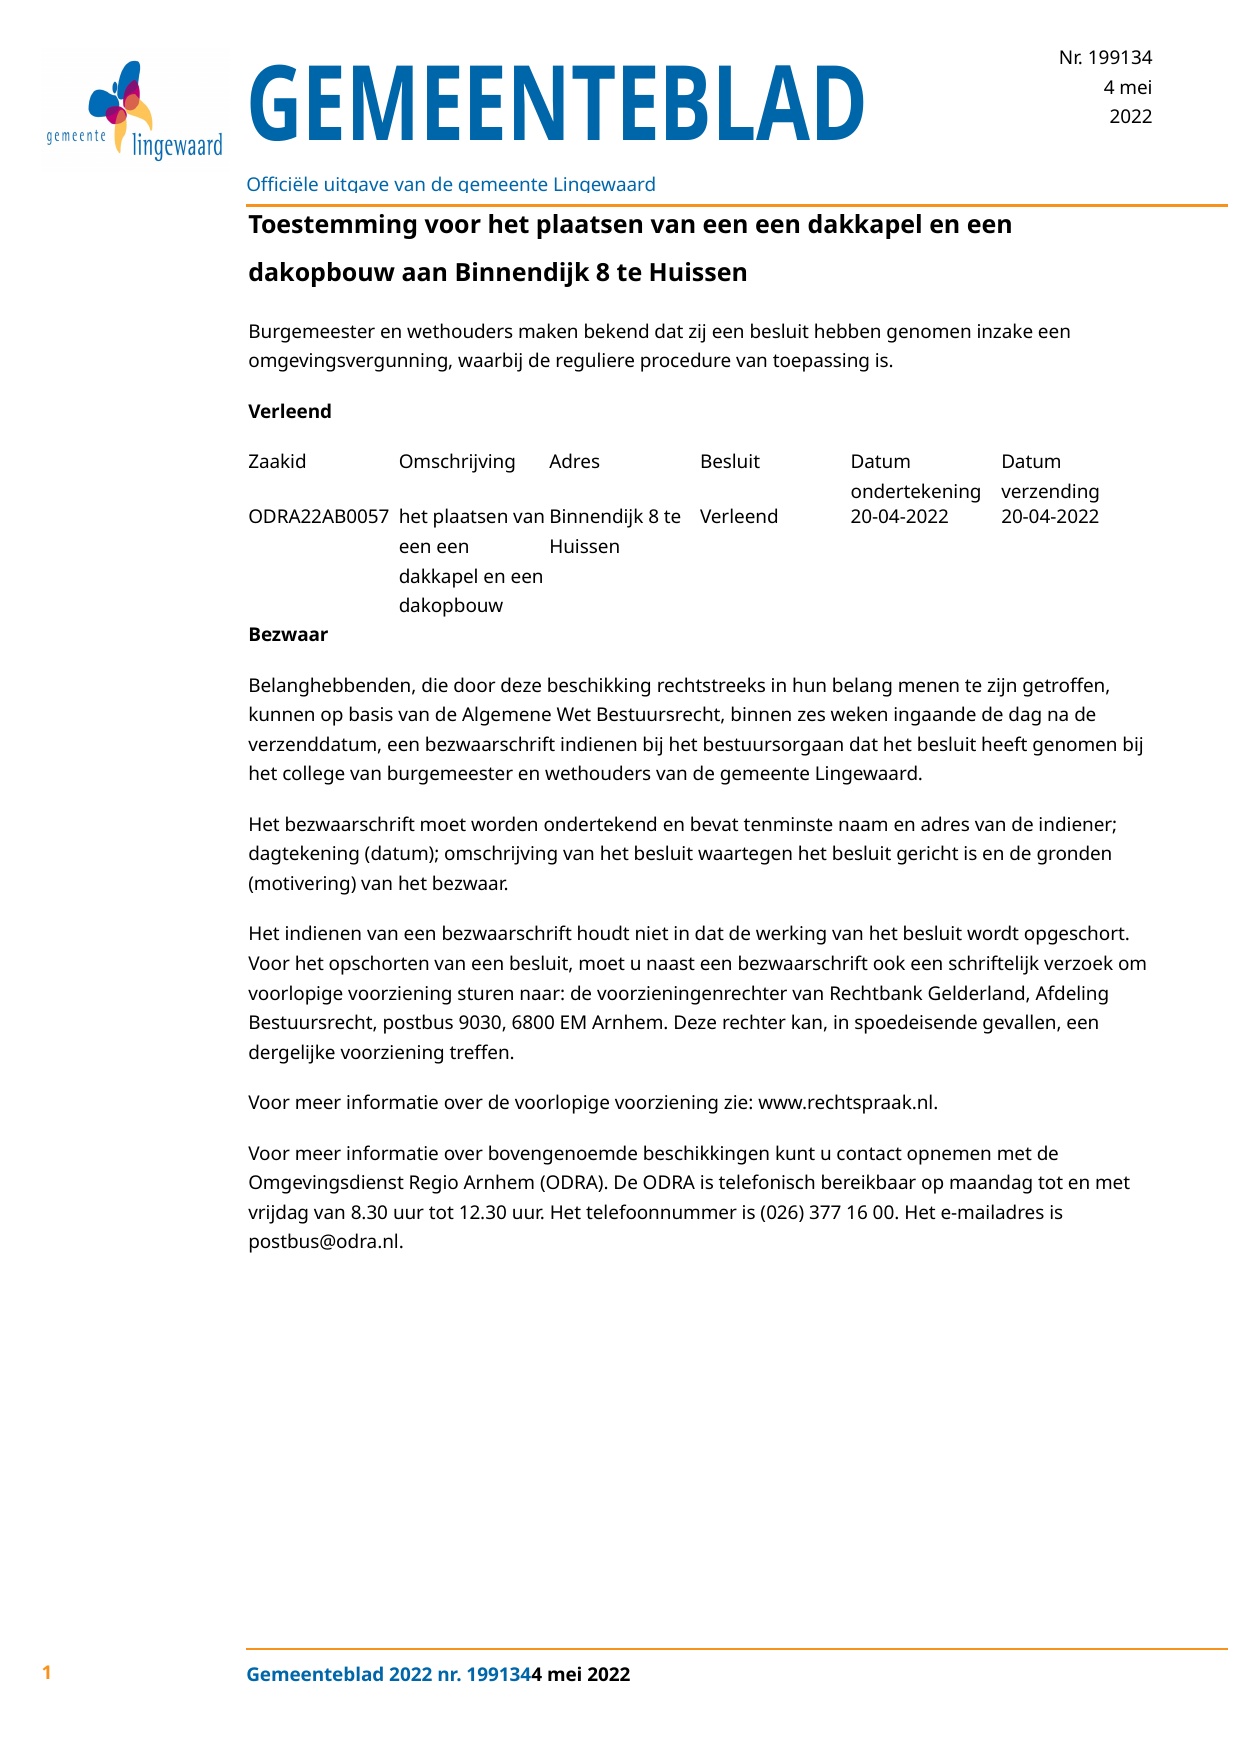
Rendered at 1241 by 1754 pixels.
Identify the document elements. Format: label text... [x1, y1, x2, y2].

text Het indienen van een bezwaarschrift houdt niet in dat de werking van het besluit wordt opgeschort. Voor het opschorten van een besluit, moet u naast een bezwaarschrift ook een schriftelijk verzoek om voorlopige voorziening sturen naar: de voorzieningenrechter van Rechtbank Gelderland, Afdeling Bestuursrecht, postbus 9030, 6800 EM Arnhem. Deze rechter kan, in spoedeisende gevallen, een dergelijke voorziening treffen. [248, 921, 1152, 1065]
table_cell het plaatsen van een een dakkapel en een dakopbouw [399, 504, 549, 618]
text Bezwaar [248, 621, 1152, 647]
table_header Besluit [700, 449, 850, 504]
text Verleend [248, 398, 1152, 424]
text Voor meer informatie over de voorlopige voorziening zie: www.rechtspraak.nl. [248, 1089, 1152, 1115]
table_cell 20-04-2022 [1001, 504, 1152, 618]
table_header Omschrijving [399, 449, 549, 504]
table_header Zaakid [248, 449, 398, 504]
table_header Datum verzending [1001, 449, 1152, 504]
text Belanghebbenden, die door deze beschikking rechtstreeks in hun belang menen te zijn getroffen, kunnen op basis van de Algemene Wet Bestuursrecht, binnen zes weken ingaande de dag na de verzenddatum, een bezwaarschrift indienen bij het bestuursorgaan dat het besluit heeft genomen bij het college van burgemeester en wethouders van de gemeente Lingewaard. [248, 672, 1152, 786]
table_cell Binnendijk 8 te Huissen [549, 504, 700, 618]
table_cell ODRA22AB0057 [248, 504, 398, 618]
text Toestemming voor het plaatsen van een een dakkapel en een dakopbouw aan Binnendijk 8 te Huissen [248, 207, 1152, 288]
text Het bezwaarschrift moet worden ondertekend en bevat tenminste naam en adres van de indiener; dagtekening (datum); omschrijving van het besluit waartegen het besluit gericht is en de gronden (motivering) van het bezwaar. [248, 811, 1152, 896]
text Burgemeester en wethouders maken bekend dat zij een besluit hebben genomen inzake een omgevingsvergunning, waarbij de reguliere procedure van toepassing is. [248, 318, 1152, 373]
text Voor meer informatie over bovengenoemde beschikkingen kunt u contact opnemen met de Omgevingsdienst Regio Arnhem (ODRA). De ODRA is telefonisch bereikbaar op maandag tot en met vrijdag van 8.30 uur tot 12.30 uur. Het telefoonnummer is (026) 377 16 00. Het e-mailadres is postbus@odra.nl. [248, 1140, 1152, 1254]
table_header Adres [549, 449, 700, 504]
picture [41, 47, 231, 172]
table_cell Verleend [700, 504, 850, 618]
table_cell 20-04-2022 [850, 504, 1001, 618]
table_header Datum ondertekening [850, 449, 1001, 504]
